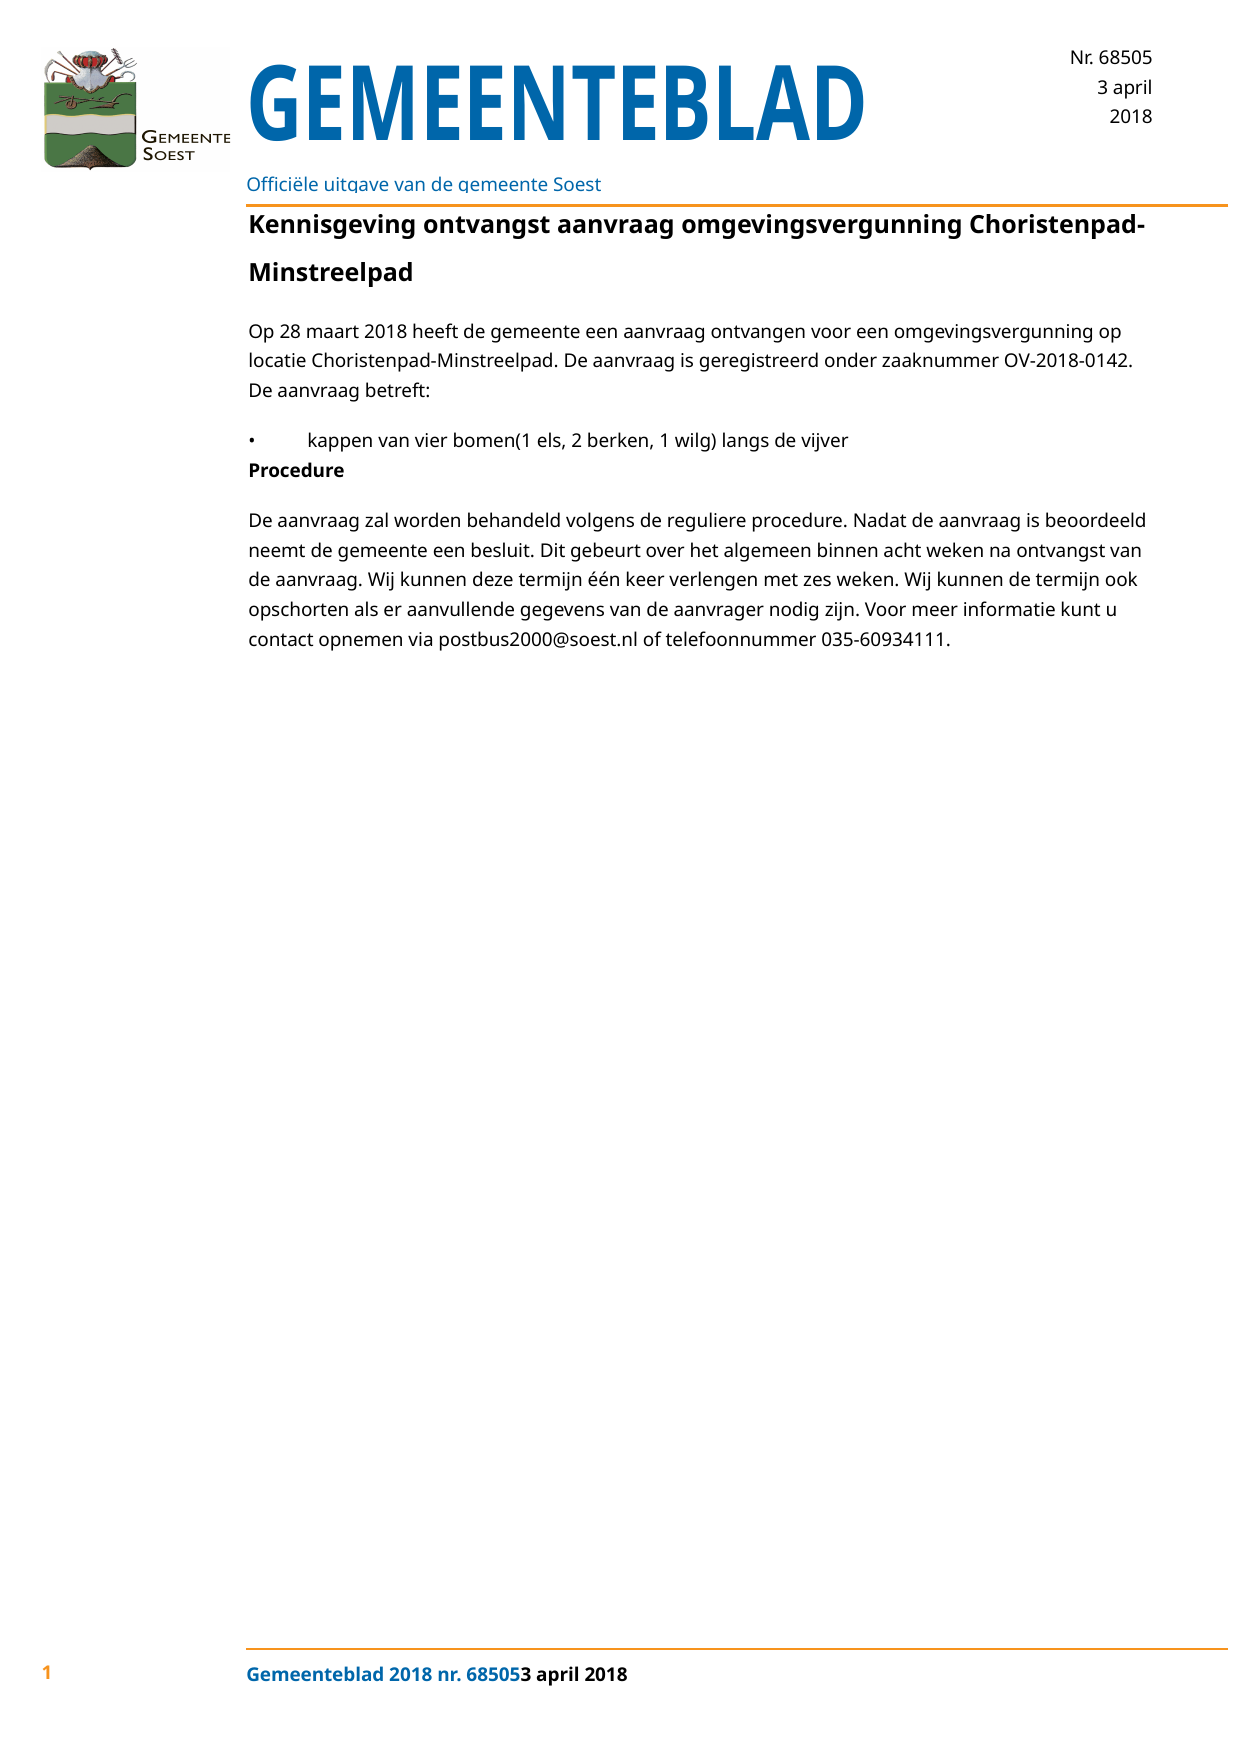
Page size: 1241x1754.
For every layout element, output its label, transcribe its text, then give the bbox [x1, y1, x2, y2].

text Kennisgeving ontvangst aanvraag omgevingsvergunning Choristenpad-Minstreelpad [248, 207, 1152, 288]
text Op 28 maart 2018 heeft de gemeente een aanvraag ontvangen voor een omgevingsvergunning op locatie Choristenpad-Minstreelpad. De aanvraag is geregistreerd onder zaaknummer OV-2018-0142. De aanvraag betreft: [248, 318, 1152, 403]
text Procedure [248, 457, 1152, 483]
picture [41, 47, 231, 172]
text De aanvraag zal worden behandeld volgens de reguliere procedure. Nadat de aanvraag is beoordeeld neemt de gemeente een besluit. Dit gebeurt over het algemeen binnen acht weken na ontvangst van de aanvraag. Wij kunnen deze termijn één keer verlengen met zes weken. Wij kunnen de termijn ook opschorten als er aanvullende gegevens van de aanvrager nodig zijn. Voor meer informatie kunt u contact opnemen via postbus2000@soest.nl of telefoonnummer 035-60934111. [248, 507, 1152, 652]
list kappen van vier bomen(1 els, 2 berken, 1 wilg) langs de vijver [248, 427, 1152, 453]
